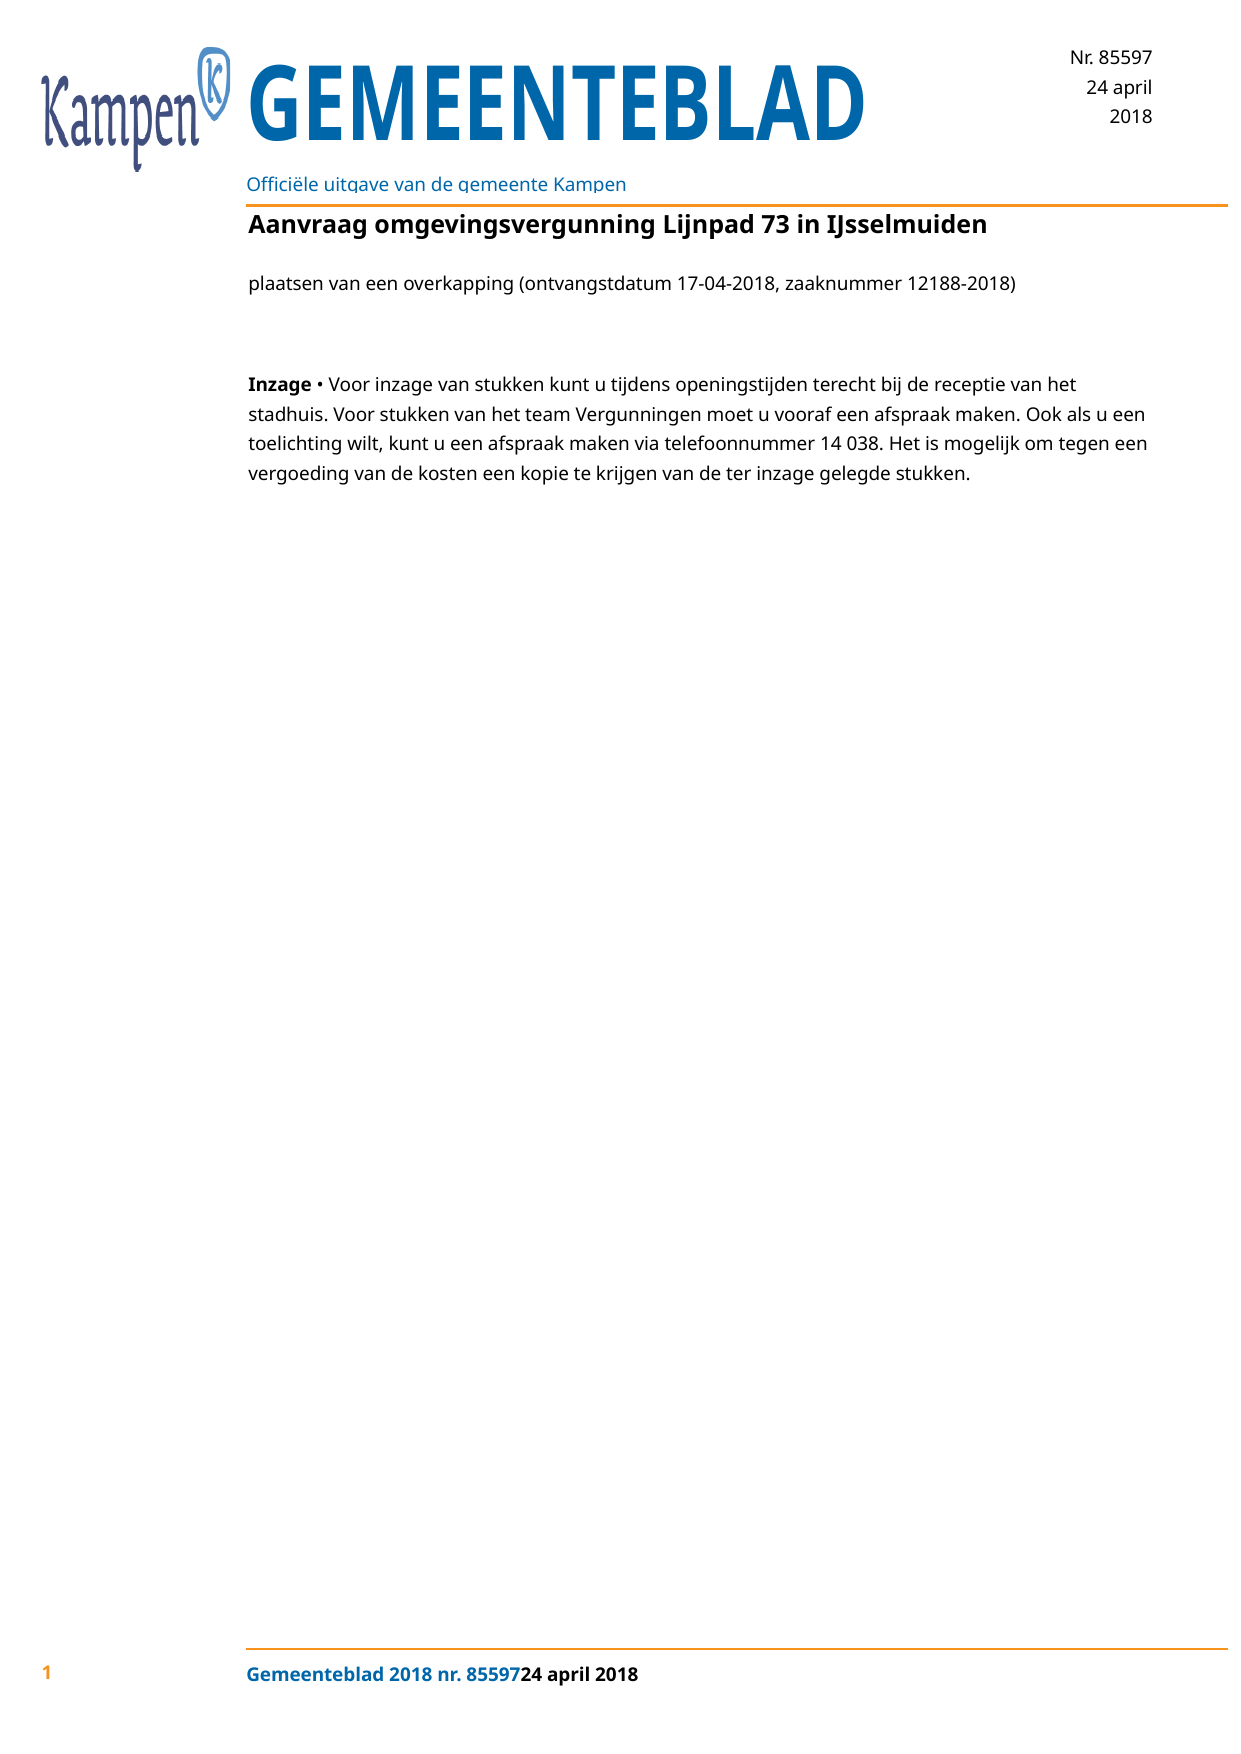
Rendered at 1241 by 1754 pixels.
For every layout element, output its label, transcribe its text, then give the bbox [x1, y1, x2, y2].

text plaatsen van een overkapping (ontvangstdatum 17-04-2018, zaaknummer 12188-2018) [248, 270, 1152, 296]
text Inzage • Voor inzage van stukken kunt u tijdens openingstijden terecht bij de receptie van het stadhuis. Voor stukken van het team Vergunningen moet u vooraf een afspraak maken. Ook als u een toelichting wilt, kunt u een afspraak maken via telefoonnummer 14 038. Het is mogelijk om tegen een vergoeding van de kosten een kopie te krijgen van de ter inzage gelegde stukken. [248, 371, 1152, 486]
picture [41, 47, 231, 172]
text Aanvraag omgevingsvergunning Lijnpad 73 in IJsselmuiden [248, 207, 1152, 241]
